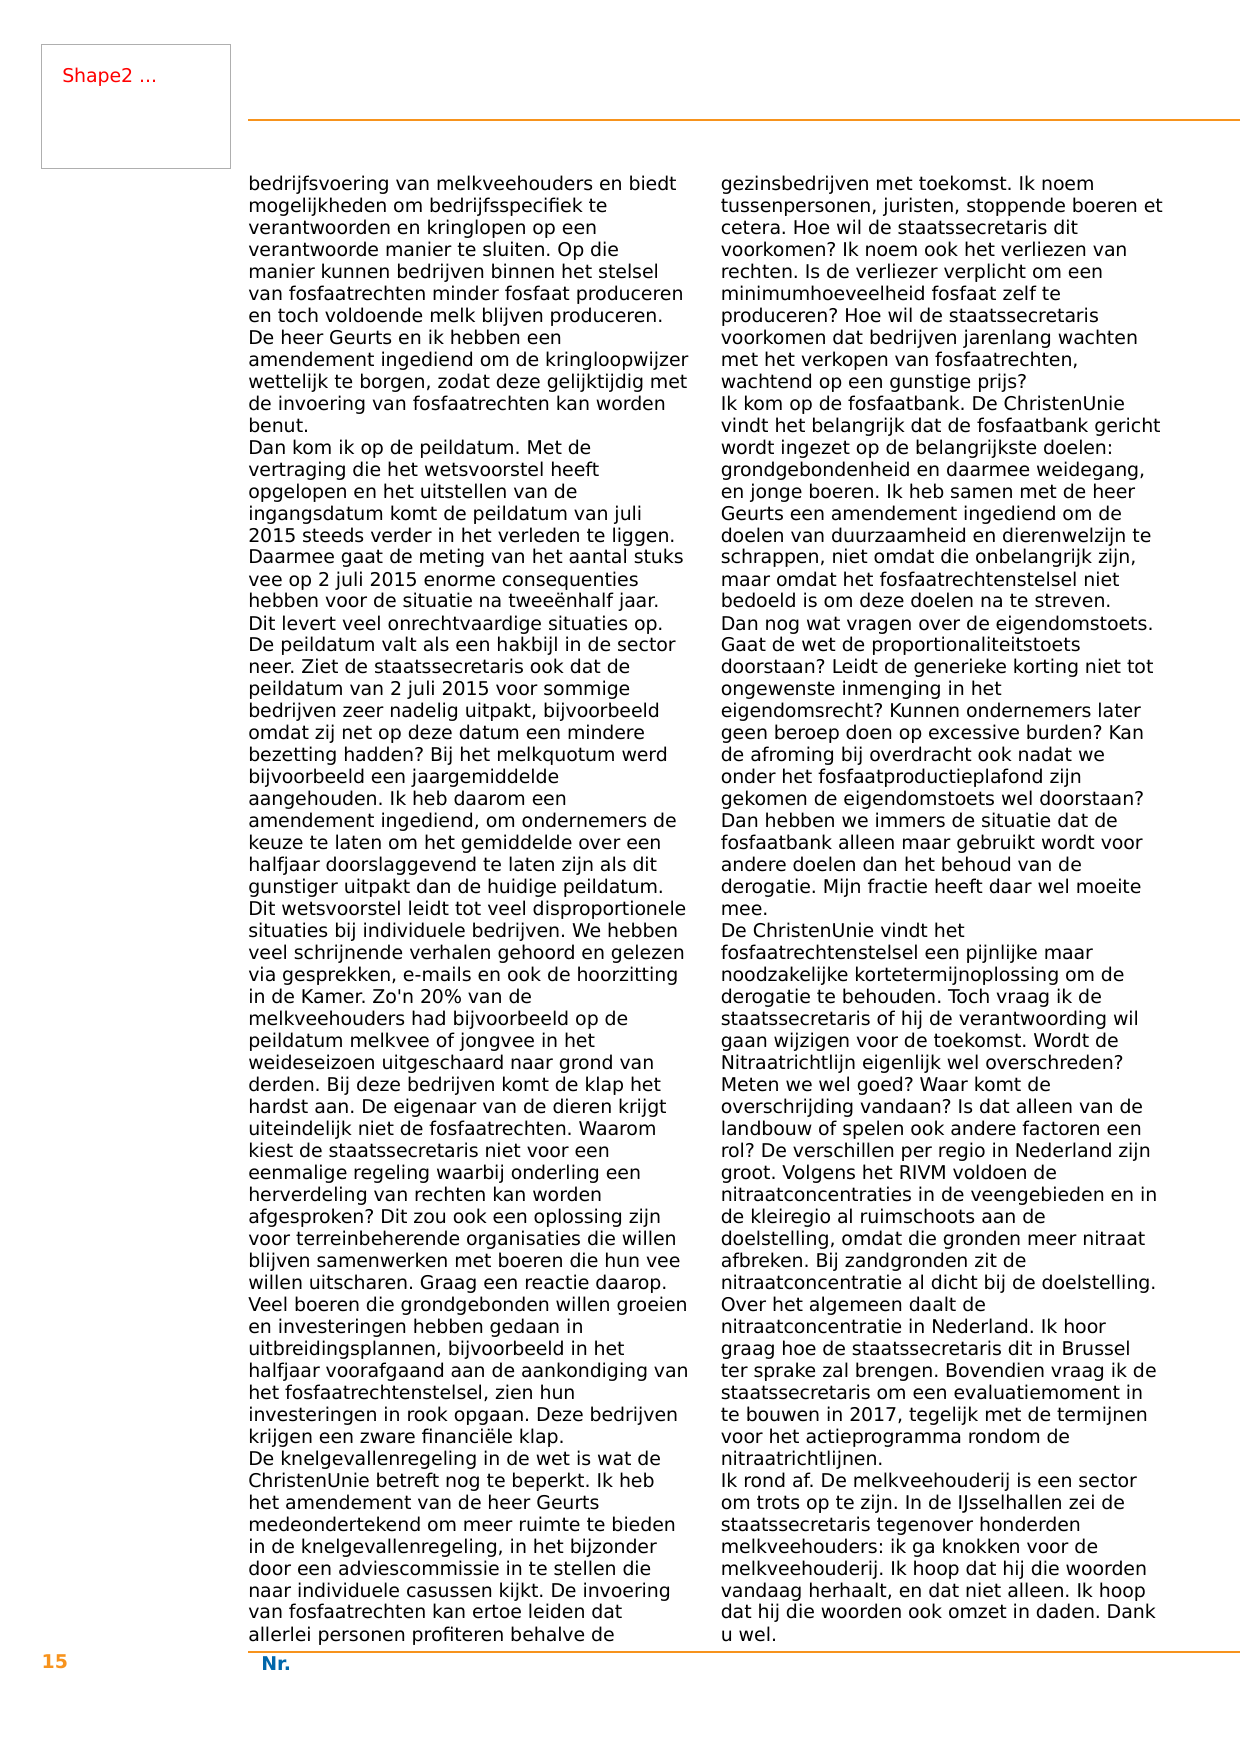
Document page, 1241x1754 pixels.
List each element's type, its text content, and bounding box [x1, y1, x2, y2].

text gezinsbedrijven met toekomst. Ik noem tussenpersonen, juristen, stoppende boeren et cetera. Hoe wil de staatssecretaris dit voorkomen? Ik noem ook het verliezen van rechten. Is de verliezer verplicht om een minimumhoeveelheid fosfaat zelf te produceren? Hoe wil de staatssecretaris voorkomen dat bedrijven jarenlang wachten met het verkopen van fosfaatrechten, wachtend op een gunstige prijs? [721, 173, 1163, 393]
text De knelgevallenregeling in de wet is wat de ChristenUnie betreft nog te beperkt. Ik heb het amendement van de heer Geurts medeondertekend om meer ruimte te bieden in de knelgevallenregeling, in het bijzonder door een adviescommissie in te stellen die naar individuele casussen kijkt. De invoering van fosfaatrechten kan ertoe leiden dat allerlei personen profiteren behalve de [248, 1448, 691, 1645]
text Dan nog wat vragen over de eigendomstoets. Gaat de wet de proportionaliteitstoets doorstaan? Leidt de generieke korting niet tot ongewenste inmenging in het eigendomsrecht? Kunnen ondernemers later geen beroep doen op excessive burden? Kan de afroming bij overdracht ook nadat we onder het fosfaatproductieplafond zijn gekomen de eigendomstoets wel doorstaan? Dan hebben we immers de situatie dat de fosfaatbank alleen maar gebruikt wordt voor andere doelen dan het behoud van de derogatie. Mijn fractie heeft daar wel moeite mee. [721, 612, 1163, 920]
text De ChristenUnie vindt het fosfaatrechtenstelsel een pijnlijke maar noodzakelijke kortetermijnoplossing om de derogatie te behouden. Toch vraag ik de staatssecretaris of hij de verantwoording wil gaan wijzigen voor de toekomst. Wordt de Nitraatrichtlijn eigenlijk wel overschreden? Meten we wel goed? Waar komt de overschrijding vandaan? Is dat alleen van de landbouw of spelen ook andere factoren een rol? De verschillen per regio in Nederland zijn groot. Volgens het RIVM voldoen de nitraatconcentraties in de veengebieden en in de kleiregio al ruimschoots aan de doelstelling, omdat die gronden meer nitraat afbreken. Bij zandgronden zit de nitraatconcentratie al dicht bij de doelstelling. Over het algemeen daalt de nitraatconcentratie in Nederland. Ik hoor graag hoe de staatssecretaris dit in Brussel ter sprake zal brengen. Bovendien vraag ik de staatssecretaris om een evaluatiemoment in te bouwen in 2017, tegelijk met de termijnen voor het actieprogramma rondom de nitraatrichtlijnen. [721, 920, 1163, 1469]
text bedrijfsvoering van melkveehouders en biedt mogelijkheden om bedrijfsspecifiek te verantwoorden en kringlopen op een verantwoorde manier te sluiten. Op die manier kunnen bedrijven binnen het stelsel van fosfaatrechten minder fosfaat produceren en toch voldoende melk blijven produceren. De heer Geurts en ik hebben een amendement ingediend om de kringloopwijzer wettelijk te borgen, zodat deze gelijktijdig met de invoering van fosfaatrechten kan worden benut. [248, 173, 691, 437]
text Dit wetsvoorstel leidt tot veel disproportionele situaties bij individuele bedrijven. We hebben veel schrijnende verhalen gehoord en gelezen via gesprekken, e-mails en ook de hoorzitting in de Kamer. Zo'n 20% van de melkveehouders had bijvoorbeeld op de peildatum melkvee of jongvee in het weideseizoen uitgeschaard naar grond van derden. Bij deze bedrijven komt de klap het hardst aan. De eigenaar van de dieren krijgt uiteindelijk niet de fosfaatrechten. Waarom kiest de staatssecretaris niet voor een eenmalige regeling waarbij onderling een herverdeling van rechten kan worden afgesproken? Dit zou ook een oplossing zijn voor terreinbeherende organisaties die willen blijven samenwerken met boeren die hun vee willen uitscharen. Graag een reactie daarop. Veel boeren die grondgebonden willen groeien en investeringen hebben gedaan in uitbreidingsplannen, bijvoorbeeld in het halfjaar voorafgaand aan de aankondiging van het fosfaatrechtenstelsel, zien hun investeringen in rook opgaan. Deze bedrijven krijgen een zware financiële klap. [248, 898, 691, 1448]
text Dan kom ik op de peildatum. Met de vertraging die het wetsvoorstel heeft opgelopen en het uitstellen van de ingangsdatum komt de peildatum van juli 2015 steeds verder in het verleden te liggen. Daarmee gaat de meting van het aantal stuks vee op 2 juli 2015 enorme consequenties hebben voor de situatie na tweeënhalf jaar. Dit levert veel onrechtvaardige situaties op. De peildatum valt als een hakbijl in de sector neer. Ziet de staatssecretaris ook dat de peildatum van 2 juli 2015 voor sommige bedrijven zeer nadelig uitpakt, bijvoorbeeld omdat zij net op deze datum een mindere bezetting hadden? Bij het melkquotum werd bijvoorbeeld een jaargemiddelde aangehouden. Ik heb daarom een amendement ingediend, om ondernemers de keuze te laten om het gemiddelde over een halfjaar doorslaggevend te laten zijn als dit gunstiger uitpakt dan de huidige peildatum. [248, 437, 691, 898]
text Ik rond af. De melkveehouderij is een sector om trots op te zijn. In de IJsselhallen zei de staatssecretaris tegenover honderden melkveehouders: ik ga knokken voor de melkveehouderij. Ik hoop dat hij die woorden vandaag herhaalt, en dat niet alleen. Ik hoop dat hij die woorden ook omzet in daden. Dank u wel. [721, 1469, 1163, 1645]
text Ik kom op de fosfaatbank. De ChristenUnie vindt het belangrijk dat de fosfaatbank gericht wordt ingezet op de belangrijkste doelen: grondgebondenheid en daarmee weidegang, en jonge boeren. Ik heb samen met de heer Geurts een amendement ingediend om de doelen van duurzaamheid en dierenwelzijn te schrappen, niet omdat die onbelangrijk zijn, maar omdat het fosfaatrechtenstelsel niet bedoeld is om deze doelen na te streven. [721, 393, 1163, 612]
